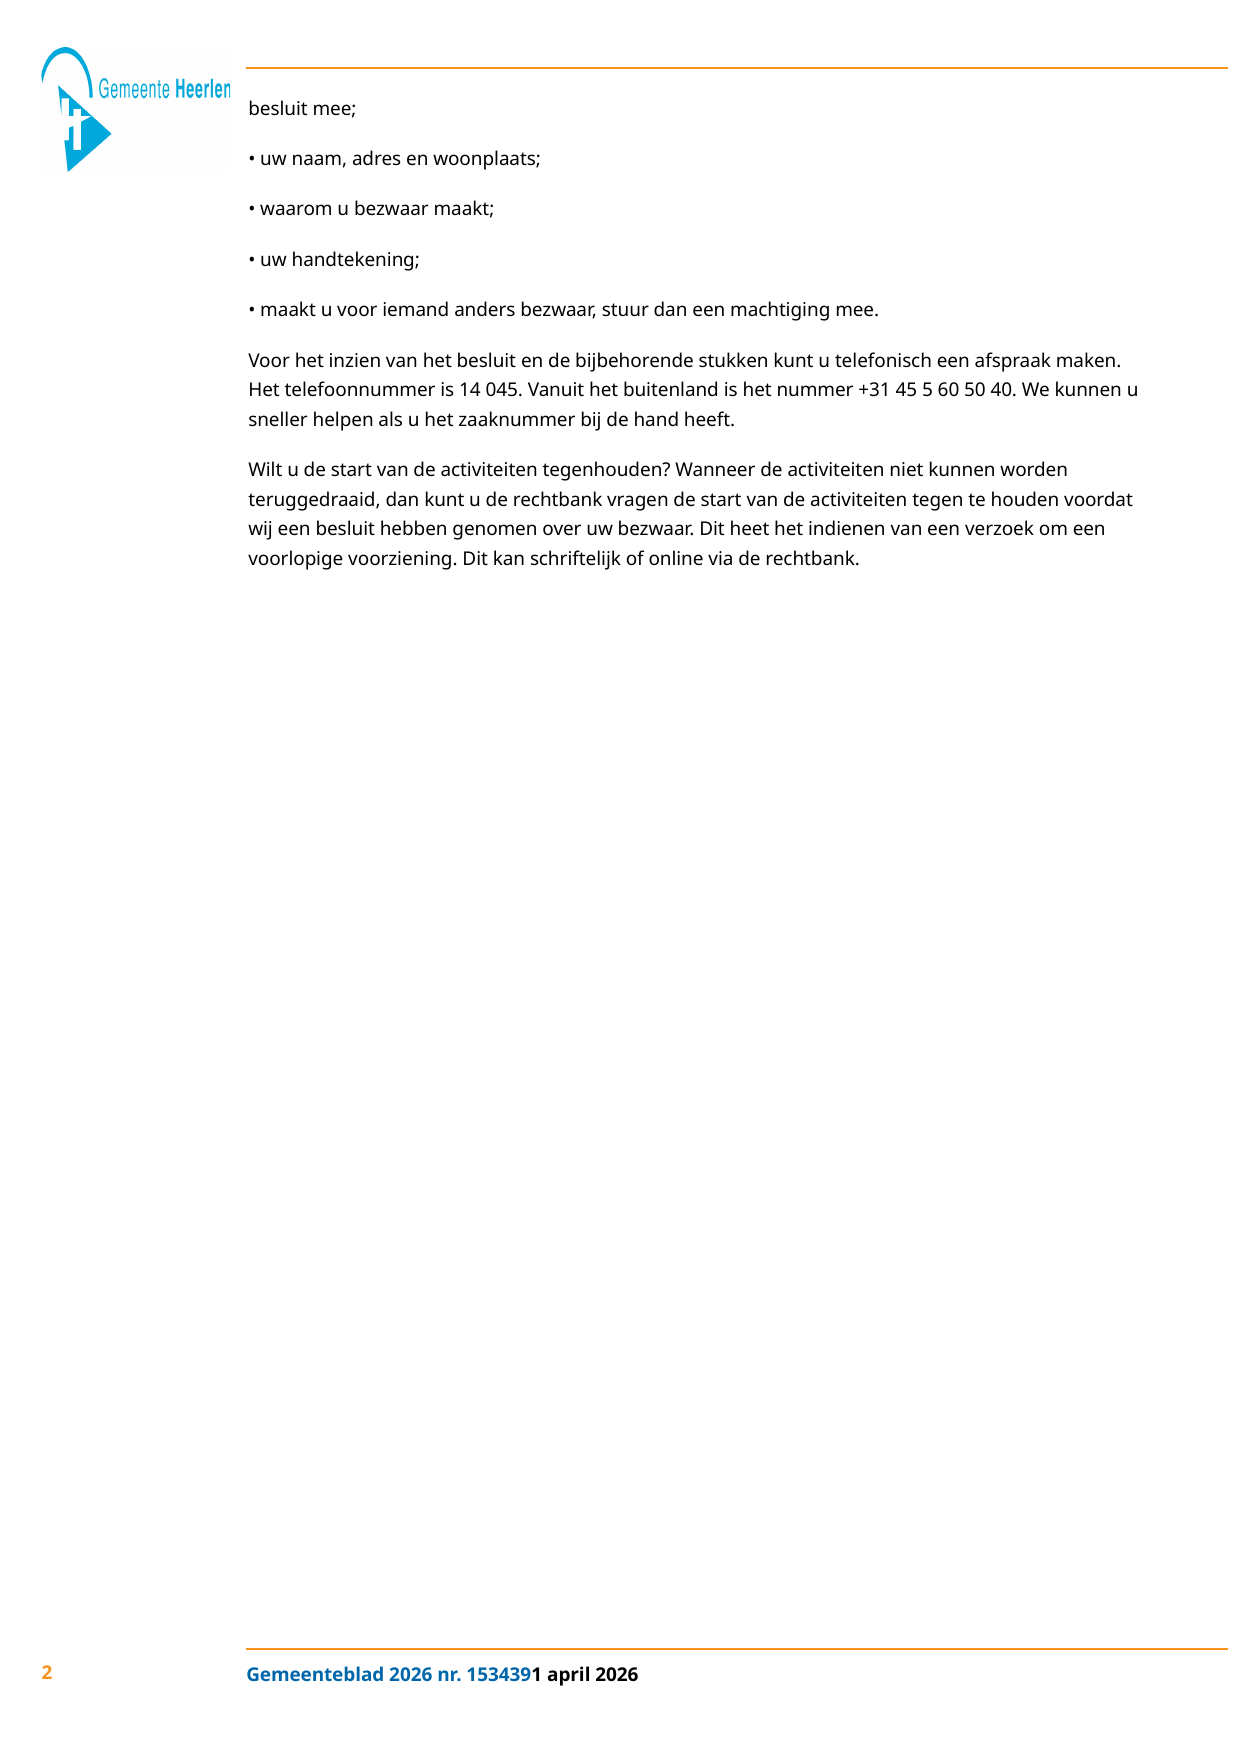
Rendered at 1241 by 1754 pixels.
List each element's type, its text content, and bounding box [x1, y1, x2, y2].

text • uw handtekening; [248, 246, 1152, 272]
text • waarom u bezwaar maakt; [248, 196, 1152, 221]
text Voor het inzien van het besluit en de bijbehorende stukken kunt u telefonisch een afspraak maken. Het telefoonnummer is 14 045. Vanuit het buitenland is het nummer +31 45 5 60 50 40. We kunnen u sneller helpen als u het zaaknummer bij de hand heeft. [248, 347, 1152, 432]
text besluit mee; [248, 95, 1152, 121]
text • uw naam, adres en woonplaats; [248, 145, 1152, 171]
text • maakt u voor iemand anders bezwaar, stuur dan een machtiging mee. [248, 296, 1152, 322]
picture [41, 47, 231, 172]
picture [41, 47, 59, 70]
text Wilt u de start van de activiteiten tegenhouden? Wanneer de activiteiten niet kunnen worden teruggedraaid, dan kunt u de rechtbank vragen de start van de activiteiten tegen te houden voordat wij een besluit hebben genomen over uw bezwaar. Dit heet het indienen van een verzoek om een voorlopige voorziening. Dit kan schriftelijk of online via de rechtbank. [248, 456, 1152, 571]
